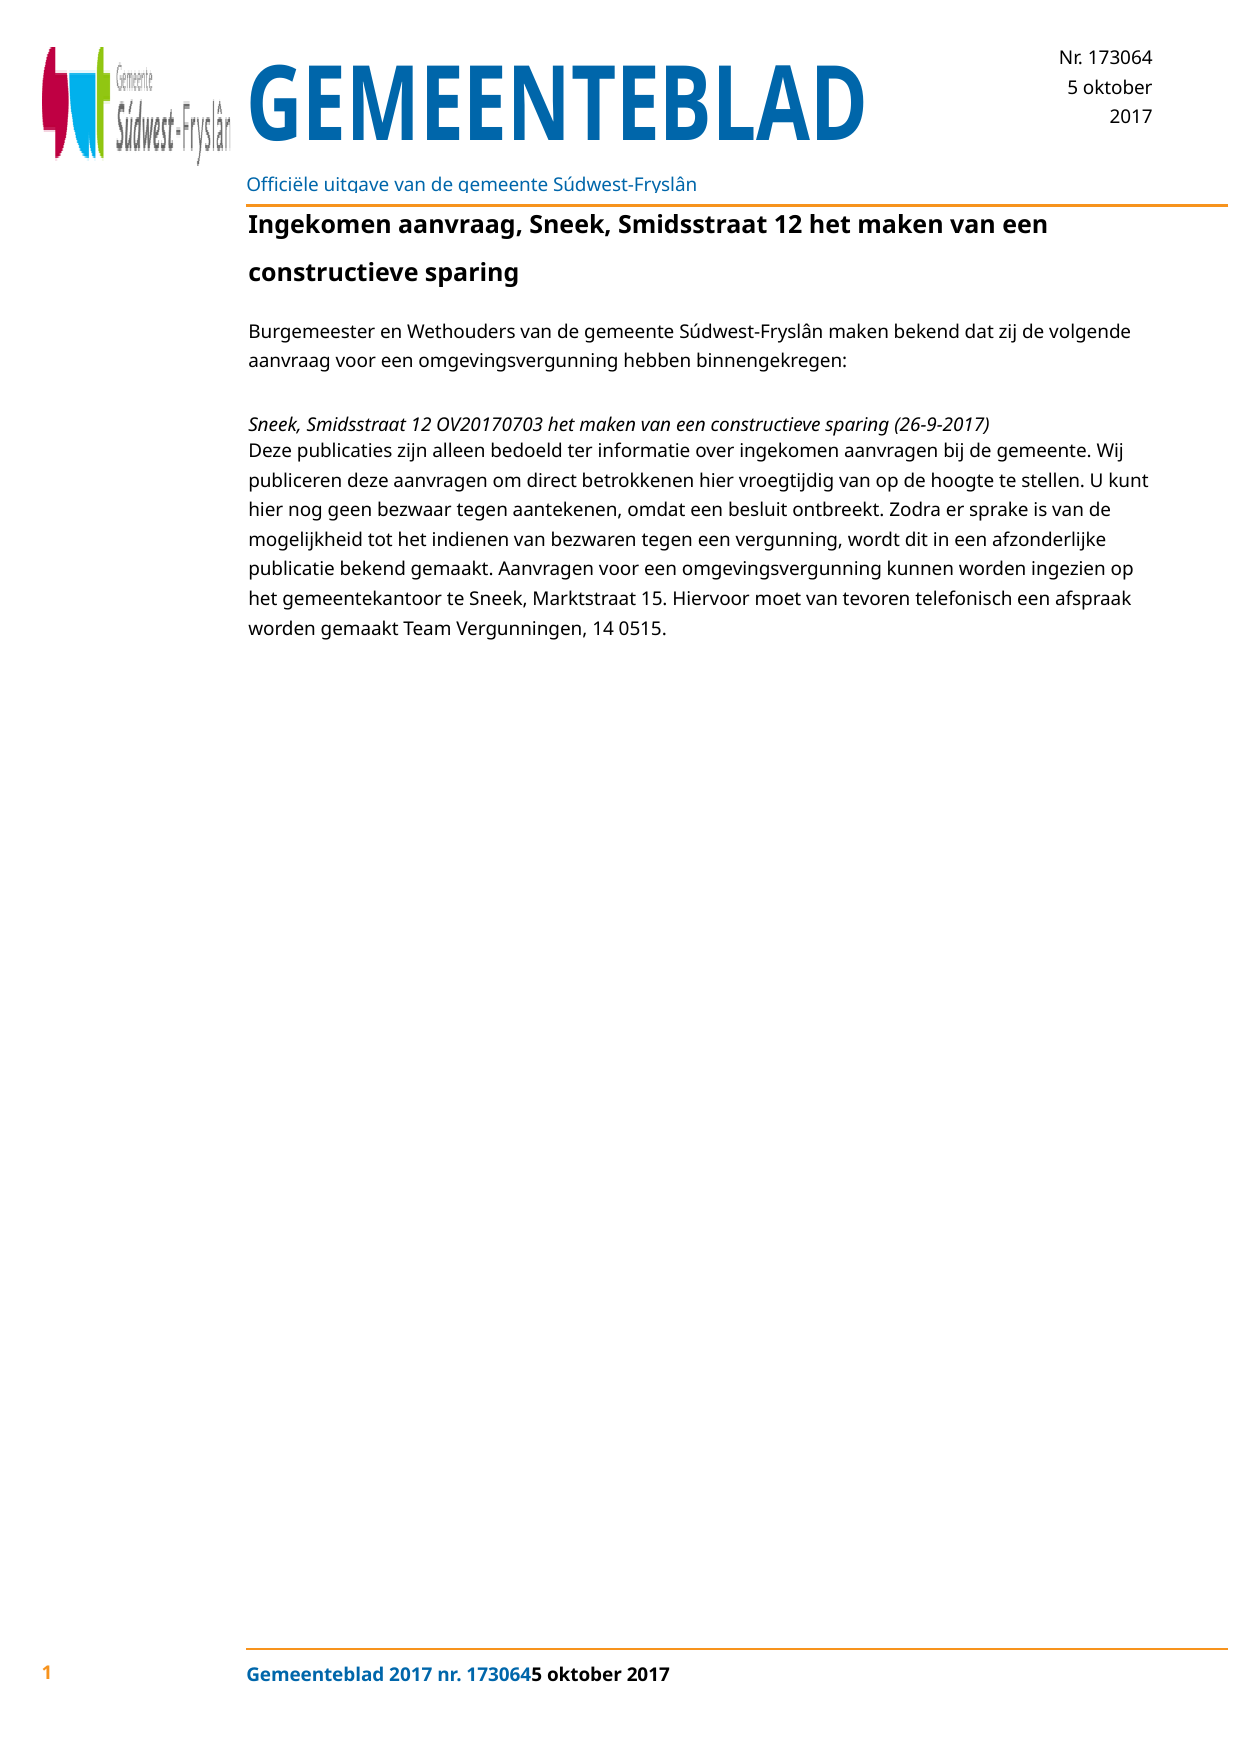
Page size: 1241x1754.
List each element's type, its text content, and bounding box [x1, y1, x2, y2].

text Ingekomen aanvraag, Sneek, Smidsstraat 12 het maken van een constructieve sparing [248, 207, 1152, 288]
text Sneek, Smidsstraat 12 OV20170703 het maken van een constructieve sparing (26-9-2017) [248, 411, 1152, 437]
picture [41, 47, 231, 172]
text Deze publicaties zijn alleen bedoeld ter informatie over ingekomen aanvragen bij de gemeente. Wij publiceren deze aanvragen om direct betrokkenen hier vroegtijdig van op de hoogte te stellen. U kunt hier nog geen bezwaar tegen aantekenen, omdat een besluit ontbreekt. Zodra er sprake is van de mogelijkheid tot het indienen van bezwaren tegen een vergunning, wordt dit in een afzonderlijke publicatie bekend gemaakt. Aanvragen voor een omgevingsvergunning kunnen worden ingezien op het gemeentekantoor te Sneek, Marktstraat 15. Hiervoor moet van tevoren telefonisch een afspraak worden gemaakt Team Vergunningen, 14 0515. [248, 437, 1152, 640]
text Burgemeester en Wethouders van de gemeente Súdwest-Fryslân maken bekend dat zij de volgende aanvraag voor een omgevingsvergunning hebben binnengekregen: [248, 318, 1152, 373]
